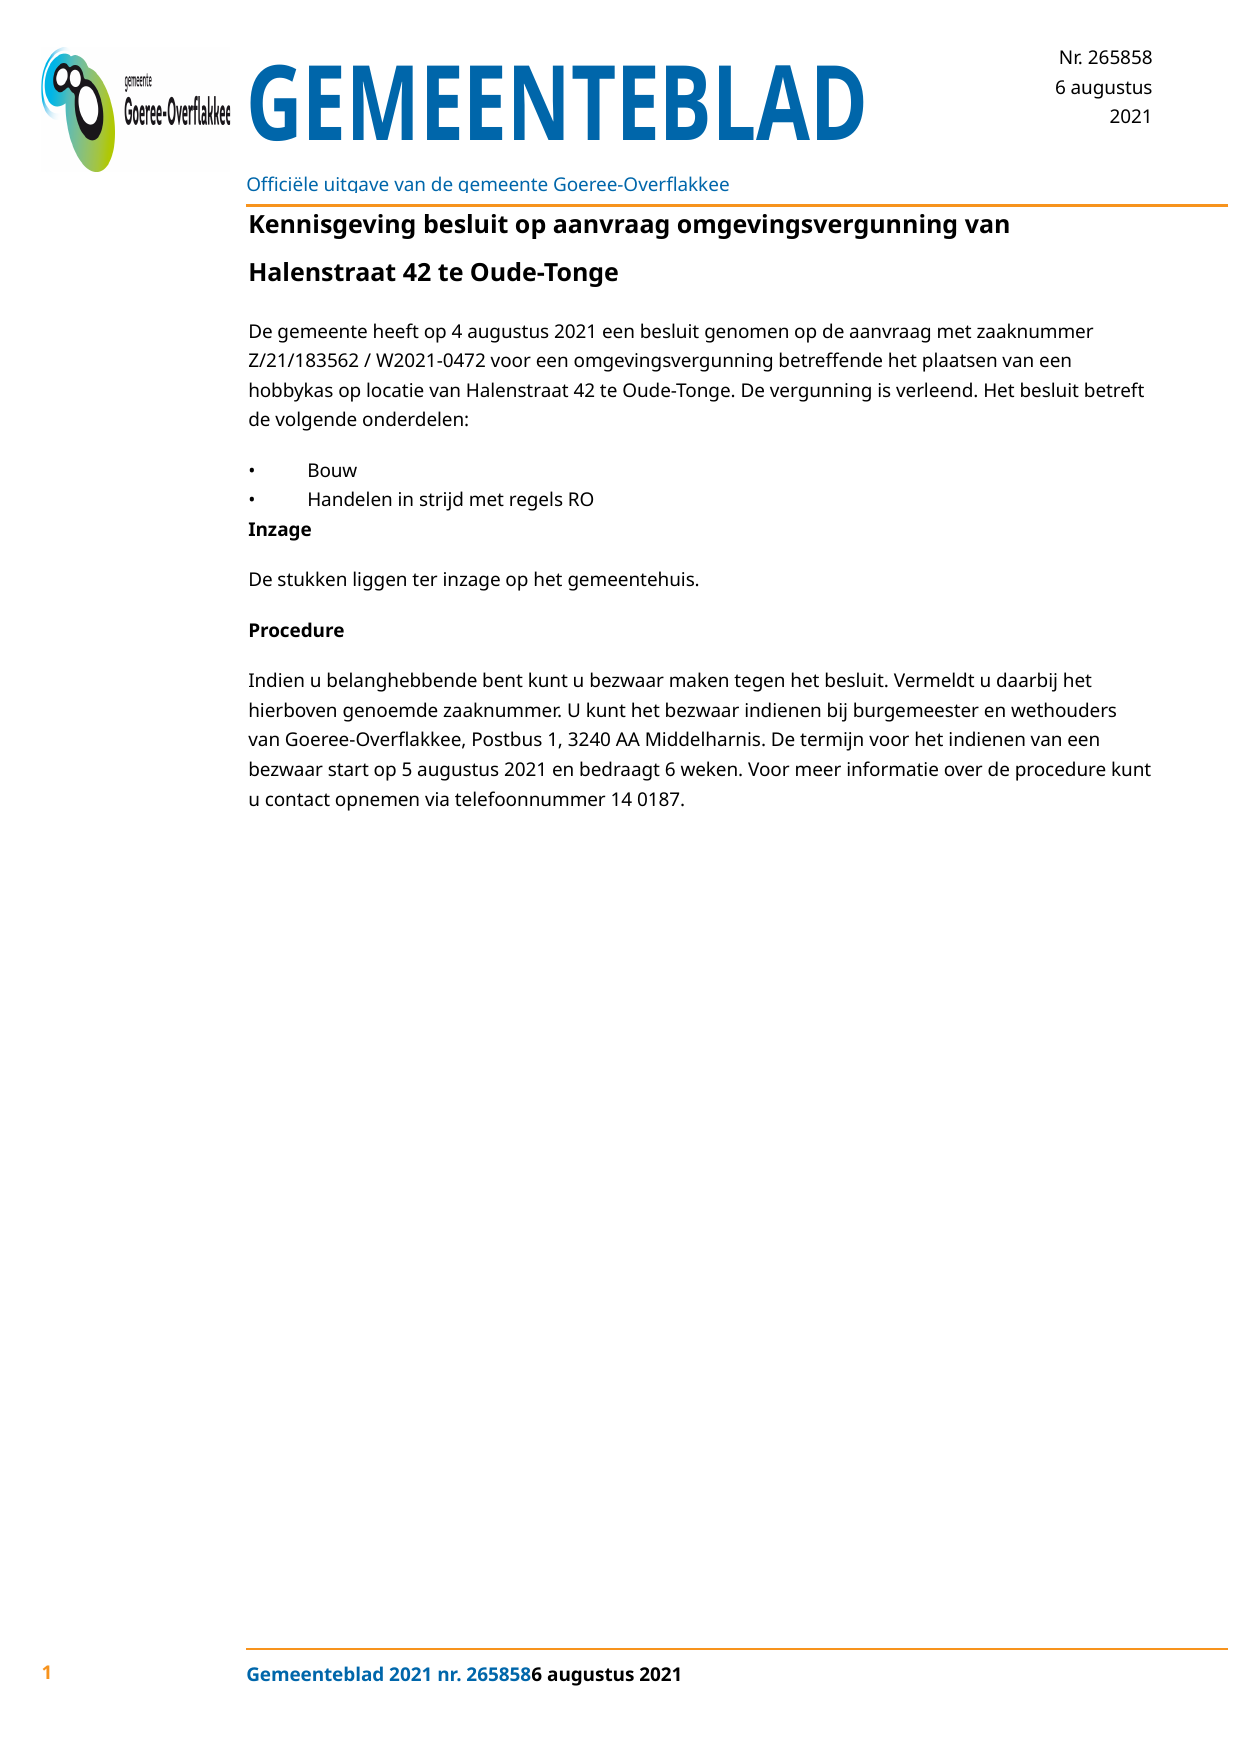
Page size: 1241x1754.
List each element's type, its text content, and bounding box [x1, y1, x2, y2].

picture [41, 47, 231, 172]
text De gemeente heeft op 4 augustus 2021 een besluit genomen op de aanvraag met zaaknummer Z/21/183562 / W2021-0472 voor een omgevingsvergunning betreffende het plaatsen van een hobbykas op locatie van Halenstraat 42 te Oude-Tonge. De vergunning is verleend. Het besluit betreft de volgende onderdelen: [248, 318, 1152, 432]
text Inzage [248, 516, 1152, 542]
list Bouw [248, 457, 1152, 483]
list Handelen in strijd met regels RO [248, 487, 1152, 512]
text De stukken liggen ter inzage op het gemeentehuis. [248, 567, 1152, 592]
text Kennisgeving besluit op aanvraag omgevingsvergunning van Halenstraat 42 te Oude-Tonge [248, 207, 1152, 288]
text Procedure [248, 617, 1152, 643]
text Indien u belanghebbende bent kunt u bezwaar maken tegen het besluit. Vermeldt u daarbij het hierboven genoemde zaaknummer. U kunt het bezwaar indienen bij burgemeester en wethouders van Goeree-Overflakkee, Postbus 1, 3240 AA Middelharnis. De termijn voor het indienen van een bezwaar start op 5 augustus 2021 en bedraagt 6 weken. Voor meer informatie over de procedure kunt u contact opnemen via telefoonnummer 14 0187. [248, 667, 1152, 812]
